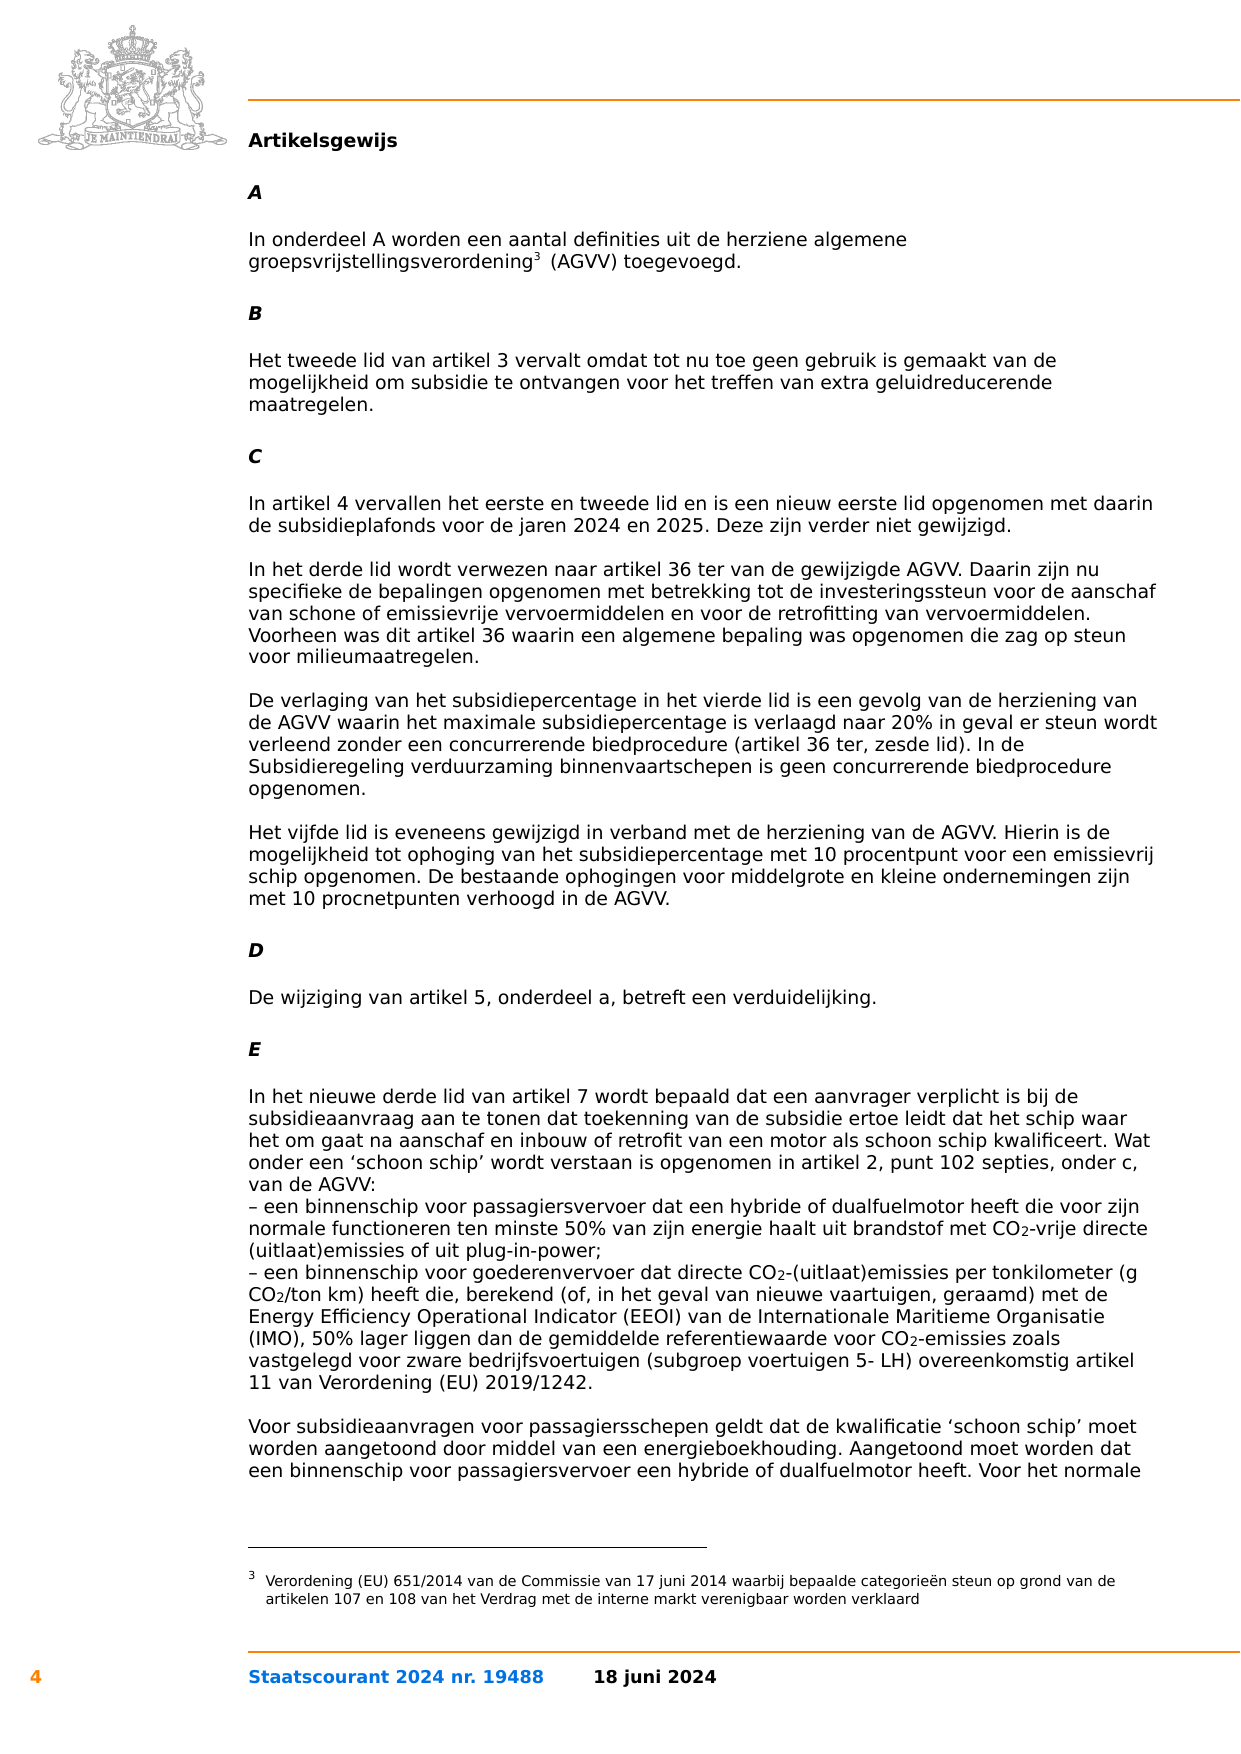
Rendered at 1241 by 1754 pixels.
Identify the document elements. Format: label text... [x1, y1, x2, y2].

text – een binnenschip voor passagiersvervoer dat een hybride of dualfuelmotor heeft die voor zijn normale functioneren ten minste 50% van zijn energie haalt uit brandstof met CO2-vrije directe (uitlaat)emissies of uit plug-in-power; [248, 1196, 1163, 1262]
picture [38, 25, 227, 150]
subtitle C [248, 446, 1163, 468]
text Voor subsidieaanvragen voor passagiersschepen geldt dat de kwalificatie ‘schoon schip’ moet worden aangetoond door middel van een energieboekhouding. Aangetoond moet worden dat een binnenschip voor passagiersvervoer een hybride of dualfuelmotor heeft. Voor het normale [248, 1416, 1163, 1481]
subtitle A [248, 182, 1163, 204]
text – een binnenschip voor goederenvervoer dat directe CO2-(uitlaat)emissies per tonkilometer (g CO2/ton km) heeft die, berekend (of, in het geval van nieuwe vaartuigen, geraamd) met de Energy Efficiency Operational Indicator (EEOI) van de Internationale Maritieme Organisatie (IMO), 50% lager liggen dan de gemiddelde referentiewaarde voor CO2-emissies zoals vastgelegd voor zware bedrijfsvoertuigen (subgroep voertuigen 5- LH) overeenkomstig artikel 11 van Verordening (EU) 2019/1242. [248, 1262, 1163, 1394]
text De wijziging van artikel 5, onderdeel a, betreft een verduidelijking. [248, 987, 1163, 1009]
subtitle Artikelsgewijs [248, 130, 1163, 152]
text In onderdeel A worden een aantal definities uit de herziene algemene groepsvrijstellingsverordening (AGVV) toegevoegd. [248, 229, 1163, 273]
subtitle D [248, 940, 1163, 962]
text Het vijfde lid is eveneens gewijzigd in verband met de herziening van de AGVV. Hierin is de mogelijkheid tot ophoging van het subsidiepercentage met 10 procentpunt voor een emissievrij schip opgenomen. De bestaande ophogingen voor middelgrote en kleine ondernemingen zijn met 10 procnetpunten verhoogd in de AGVV. [248, 822, 1163, 910]
text De verlaging van het subsidiepercentage in het vierde lid is een gevolg van de herziening van de AGVV waarin het maximale subsidiepercentage is verlaagd naar 20% in geval er steun wordt verleend zonder een concurrerende biedprocedure (artikel 36 ter, zesde lid). In de Subsidieregeling verduurzaming binnenvaartschepen is geen concurrerende biedprocedure opgenomen. [248, 690, 1163, 800]
text Verordening (EU) 651/2014 van de Commissie van 17 juni 2014 waarbij bepaalde categorieën steun op grond van de artikelen 107 en 108 van het Verdrag met de interne markt verenigbaar worden verklaard [248, 1569, 1163, 1608]
text In artikel 4 vervallen het eerste en tweede lid en is een nieuw eerste lid opgenomen met daarin de subsidieplafonds voor de jaren 2024 en 2025. Deze zijn verder niet gewijzigd. [248, 493, 1163, 537]
subtitle B [248, 303, 1163, 325]
text In het nieuwe derde lid van artikel 7 wordt bepaald dat een aanvrager verplicht is bij de subsidieaanvraag aan te tonen dat toekenning van de subsidie ertoe leidt dat het schip waar het om gaat na aanschaf en inbouw of retrofit van een motor als schoon schip kwalificeert. Wat onder een ‘schoon schip’ wordt verstaan is opgenomen in artikel 2, punt 102 septies, onder c, van de AGVV: [248, 1086, 1163, 1196]
text In het derde lid wordt verwezen naar artikel 36 ter van de gewijzigde AGVV. Daarin zijn nu specifieke de bepalingen opgenomen met betrekking tot de investeringssteun voor de aanschaf van schone of emissievrije vervoermiddelen en voor de retrofitting van vervoermiddelen. Voorheen was dit artikel 36 waarin een algemene bepaling was opgenomen die zag op steun voor milieumaatregelen. [248, 558, 1163, 668]
subtitle E [248, 1039, 1163, 1061]
text Het tweede lid van artikel 3 vervalt omdat tot nu toe geen gebruik is gemaakt van de mogelijkheid om subsidie te ontvangen voor het treffen van extra geluidreducerende maatregelen. [248, 350, 1163, 416]
